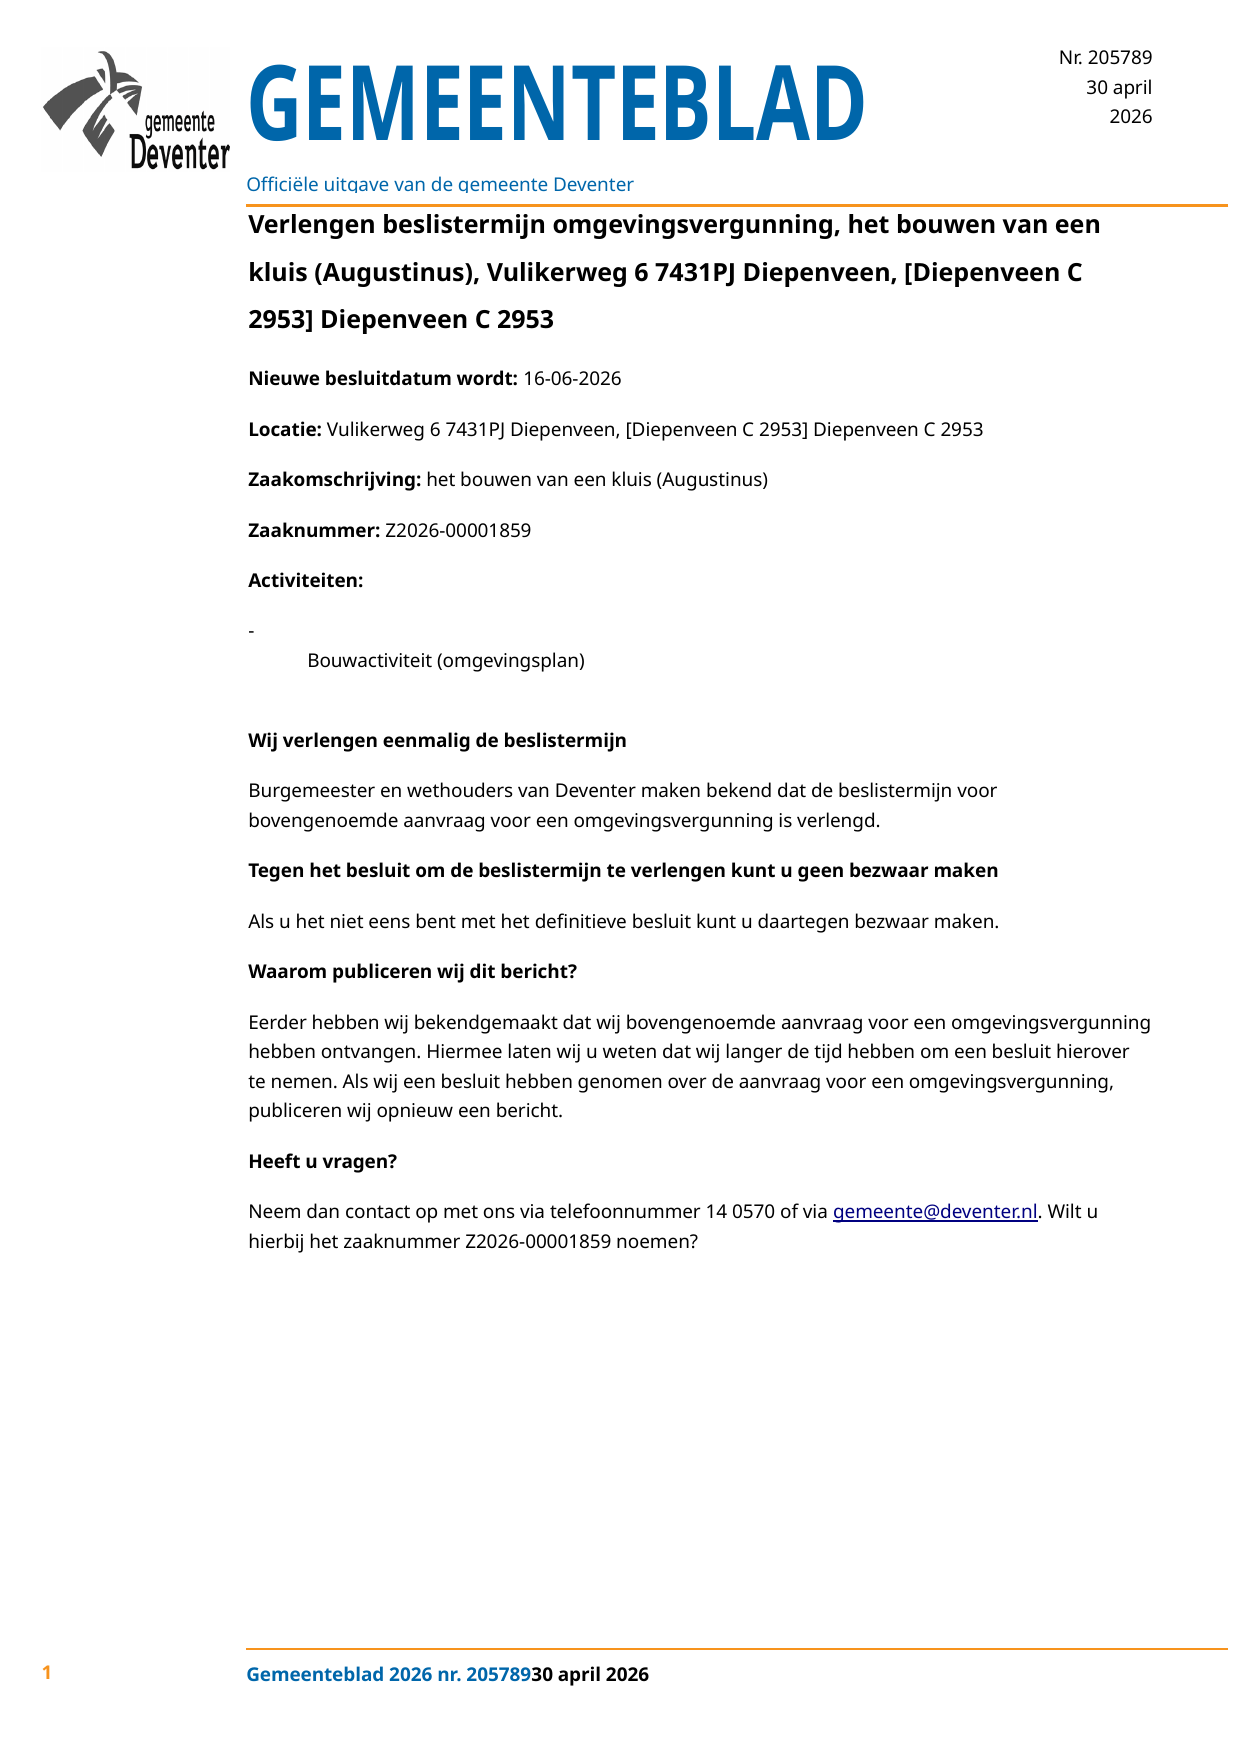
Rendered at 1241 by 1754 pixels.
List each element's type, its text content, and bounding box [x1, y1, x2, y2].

text Als u het niet eens bent met het definitieve besluit kunt u daartegen bezwaar maken. [248, 908, 1152, 934]
picture [41, 47, 231, 172]
text Verlengen beslistermijn omgevingsvergunning, het bouwen van een kluis (Augustinus), Vulikerweg 6 7431PJ Diepenveen, [Diepenveen C 2953] Diepenveen C 2953 [248, 207, 1152, 336]
text Locatie: Vulikerweg 6 7431PJ Diepenveen, [Diepenveen C 2953] Diepenveen C 2953 [248, 416, 1152, 442]
text Burgemeester en wethouders van Deventer maken bekend dat de beslistermijn voor bovengenoemde aanvraag voor een omgevingsvergunning is verlengd. [248, 778, 1152, 833]
text Heeft u vragen? [248, 1148, 1152, 1174]
text Zaakomschrijving: het bouwen van een kluis (Augustinus) [248, 466, 1152, 492]
text Tegen het besluit om de beslistermijn te verlengen kunt u geen bezwaar maken [248, 858, 1152, 883]
text Activiteiten: [248, 567, 1152, 593]
list Bouwactiviteit (omgevingsplan) [248, 647, 1152, 673]
text Waarom publiceren wij dit bericht? [248, 958, 1152, 984]
text Neem dan contact op met ons via telefoonnummer 14 0570 of via gemeente@deventer.nl. Wilt u hierbij het zaaknummer Z2026-00001859 noemen? [248, 1198, 1152, 1254]
text Eerder hebben wij bekendgemaakt dat wij bovengenoemde aanvraag voor een omgevingsvergunning hebben ontvangen. Hiermee laten wij u weten dat wij langer de tijd hebben om een besluit hierover te nemen. Als wij een besluit hebben genomen over de aanvraag voor een omgevingsvergunning, publiceren wij opnieuw een bericht. [248, 1009, 1152, 1123]
text Wij verlengen eenmalig de beslistermijn [248, 727, 1152, 753]
text Zaaknummer: Z2026-00001859 [248, 517, 1152, 542]
text Nieuwe besluitdatum wordt: 16-06-2026 [248, 366, 1152, 391]
